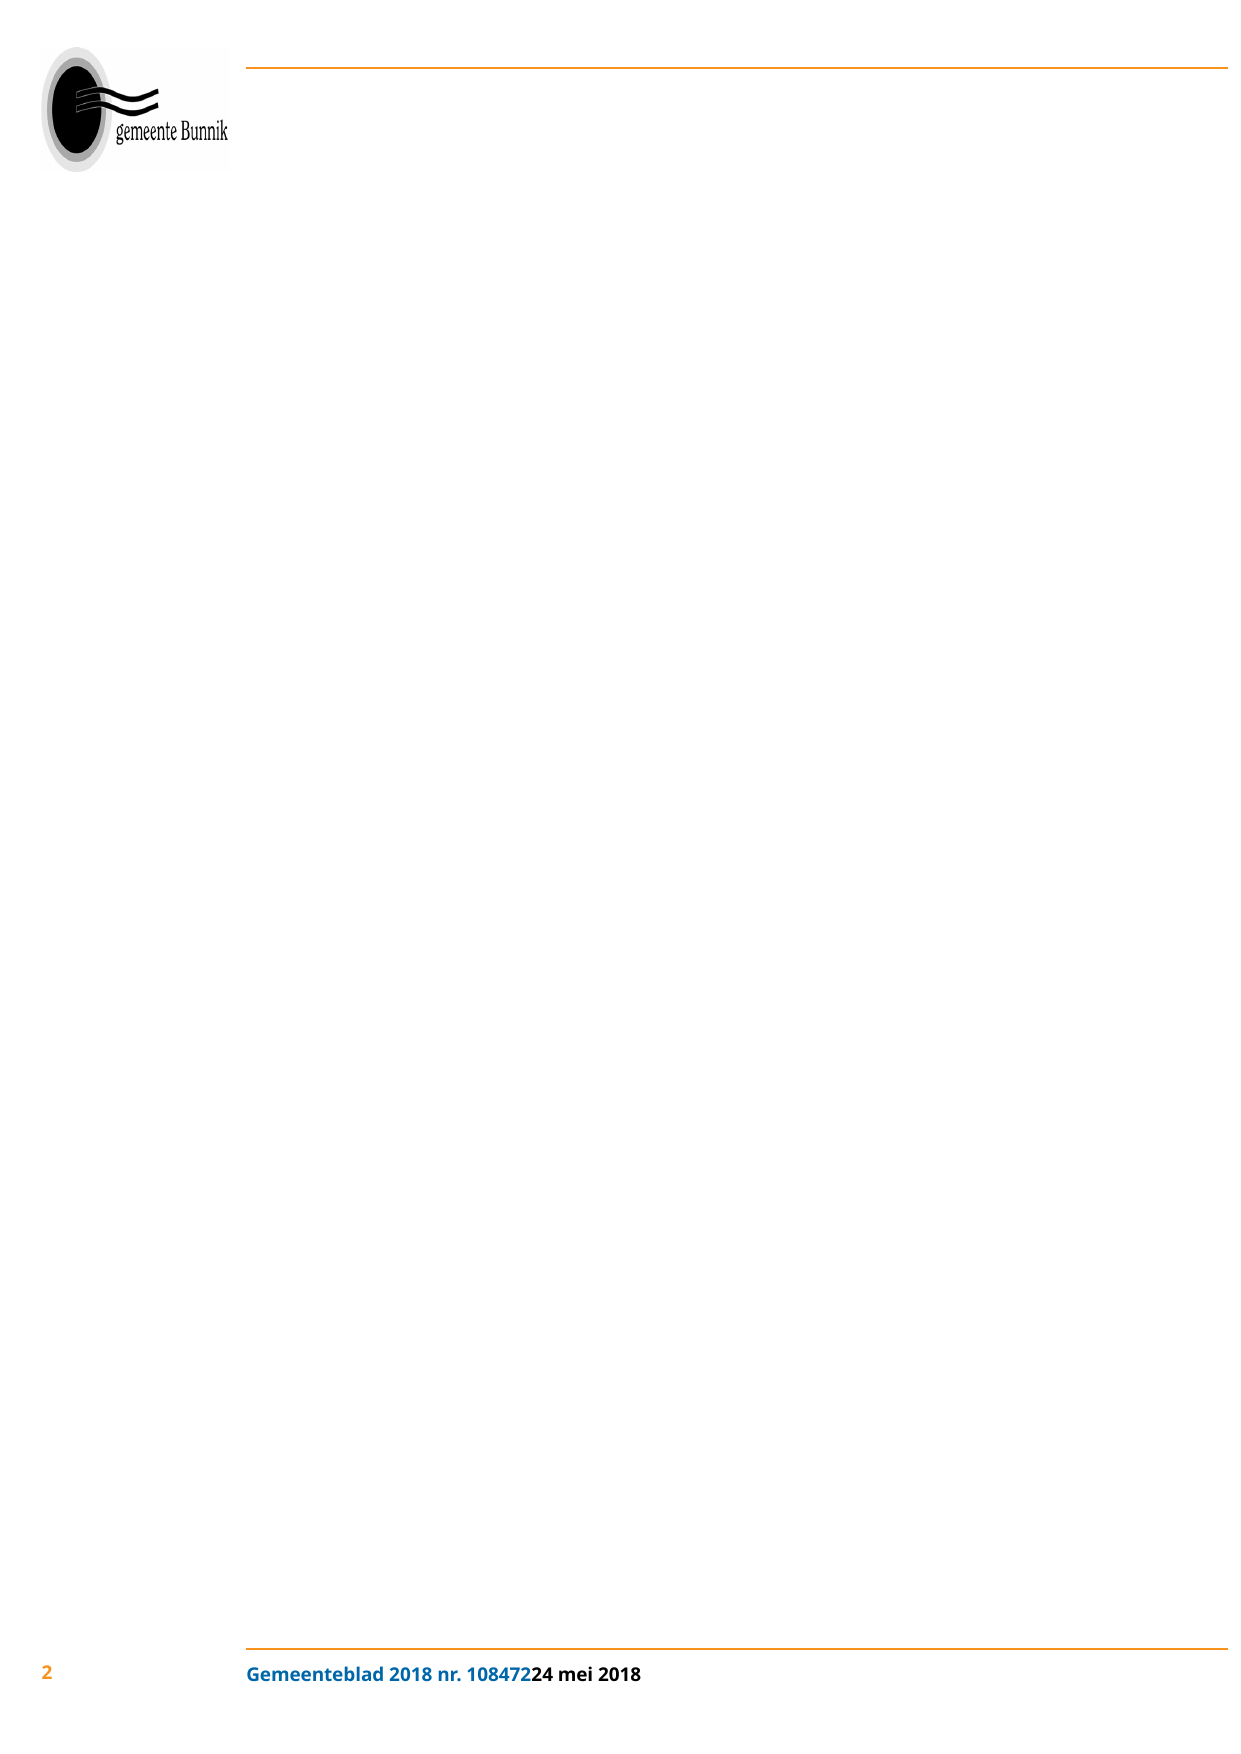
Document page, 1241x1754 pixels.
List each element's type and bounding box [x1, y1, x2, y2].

picture [41, 47, 231, 172]
